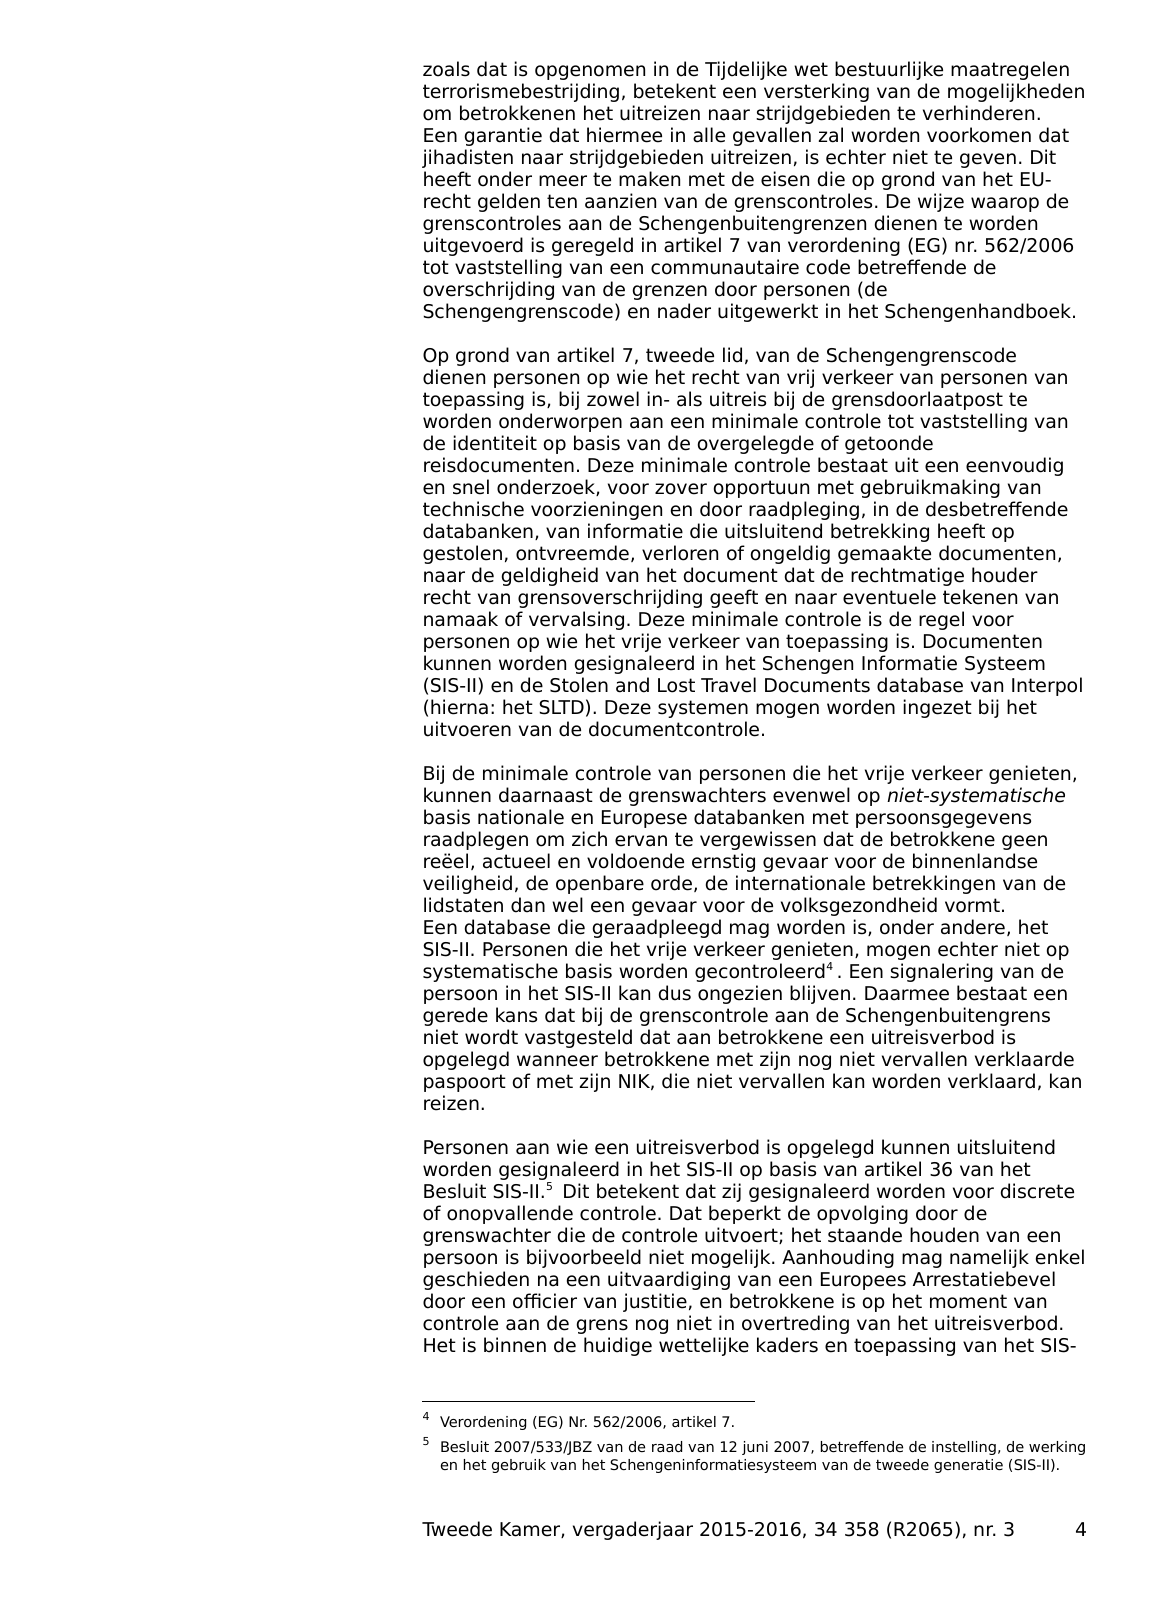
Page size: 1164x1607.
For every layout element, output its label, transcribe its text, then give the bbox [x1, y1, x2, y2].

text zoals dat is opgenomen in de Tijdelijke wet bestuurlijke maatregelen terrorismebestrijding, betekent een versterking van de mogelijkheden om betrokkenen het uitreizen naar strijdgebieden te verhinderen. [422, 59, 1087, 125]
text Verordening (EG) Nr. 562/2006, artikel 7. [422, 1410, 1087, 1432]
text Een database die geraadpleegd mag worden is, onder andere, het SIS-II. Personen die het vrije verkeer genieten, mogen echter niet op systematische basis worden gecontroleerd. Een signalering van de persoon in het SIS-II kan dus ongezien blijven. Daarmee bestaat een gerede kans dat bij de grenscontrole aan de Schengenbuitengrens niet wordt vastgesteld dat aan betrokkene een uitreisverbod is opgelegd wanneer betrokkene met zijn nog niet vervallen verklaarde paspoort of met zijn NIK, die niet vervallen kan worden verklaard, kan reizen. [422, 917, 1087, 1114]
text Besluit 2007/533/JBZ van de raad van 12 juni 2007, betreffende de instelling, de werking en het gebruik van het Schengeninformatiesysteem van de tweede generatie (SIS-II). [422, 1435, 1087, 1474]
text Personen aan wie een uitreisverbod is opgelegd kunnen uitsluitend worden gesignaleerd in het SIS-II op basis van artikel 36 van het Besluit SIS-II. Dit betekent dat zij gesignaleerd worden voor discrete of onopvallende controle. Dat beperkt de opvolging door de grenswachter die de controle uitvoert; het staande houden van een persoon is bijvoorbeeld niet mogelijk. Aanhouding mag namelijk enkel geschieden na een uitvaardiging van een Europees Arrestatiebevel door een officier van justitie, en betrokkene is op het moment van controle aan de grens nog niet in overtreding van het uitreisverbod. Het is binnen de huidige wettelijke kaders en toepassing van het SIS- [422, 1137, 1087, 1356]
text Bij de minimale controle van personen die het vrije verkeer genieten, kunnen daarnaast de grenswachters evenwel op niet-systematische basis nationale en Europese databanken met persoonsgegevens raadplegen om zich ervan te vergewissen dat de betrokkene geen reëel, actueel en voldoende ernstig gevaar voor de binnenlandse veiligheid, de openbare orde, de internationale betrekkingen van de lidstaten dan wel een gevaar voor de volksgezondheid vormt. [422, 763, 1087, 917]
text Een garantie dat hiermee in alle gevallen zal worden voorkomen dat jihadisten naar strijdgebieden uitreizen, is echter niet te geven. Dit heeft onder meer te maken met de eisen die op grond van het EU-recht gelden ten aanzien van de grenscontroles. De wijze waarop de grenscontroles aan de Schengenbuitengrenzen dienen te worden uitgevoerd is geregeld in artikel 7 van verordening (EG) nr. 562/2006 tot vaststelling van een communautaire code betreffende de overschrijding van de grenzen door personen (de Schengengrenscode) en nader uitgewerkt in het Schengenhandboek. [422, 125, 1087, 323]
text Op grond van artikel 7, tweede lid, van de Schengengrenscode dienen personen op wie het recht van vrij verkeer van personen van toepassing is, bij zowel in- als uitreis bij de grensdoorlaatpost te worden onderworpen aan een minimale controle tot vaststelling van de identiteit op basis van de overgelegde of getoonde reisdocumenten. Deze minimale controle bestaat uit een eenvoudig en snel onderzoek, voor zover opportuun met gebruikmaking van technische voorzieningen en door raadpleging, in de desbetreffende databanken, van informatie die uitsluitend betrekking heeft op gestolen, ontvreemde, verloren of ongeldig gemaakte documenten, naar de geldigheid van het document dat de rechtmatige houder recht van grensoverschrijding geeft en naar eventuele tekenen van namaak of vervalsing. Deze minimale controle is de regel voor personen op wie het vrije verkeer van toepassing is. Documenten kunnen worden gesignaleerd in het Schengen Informatie Systeem (SIS-II) en de Stolen and Lost Travel Documents database van Interpol (hierna: het SLTD). Deze systemen mogen worden ingezet bij het uitvoeren van de documentcontrole. [422, 345, 1087, 741]
